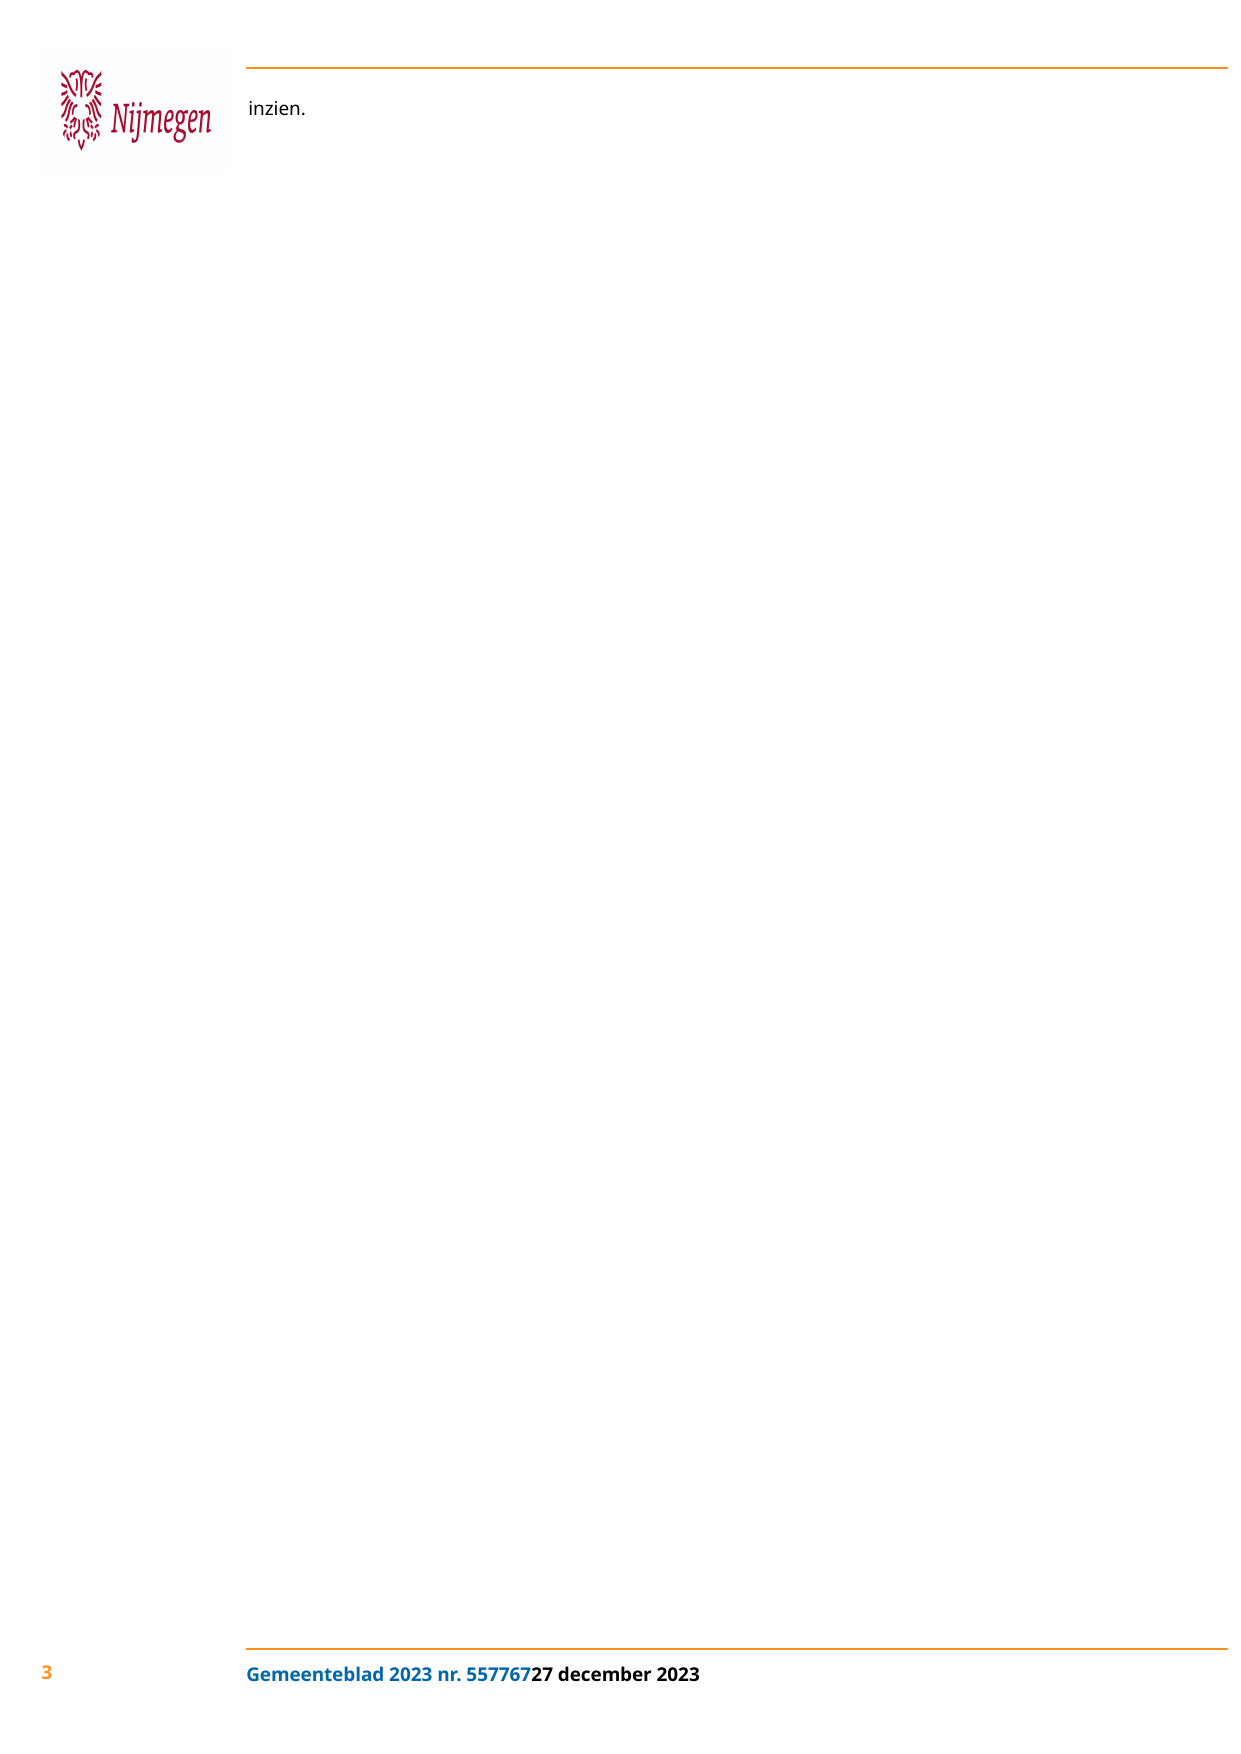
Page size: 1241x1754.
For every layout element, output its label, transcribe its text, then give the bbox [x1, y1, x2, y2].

picture [41, 47, 231, 172]
text inzien. [248, 95, 1152, 121]
